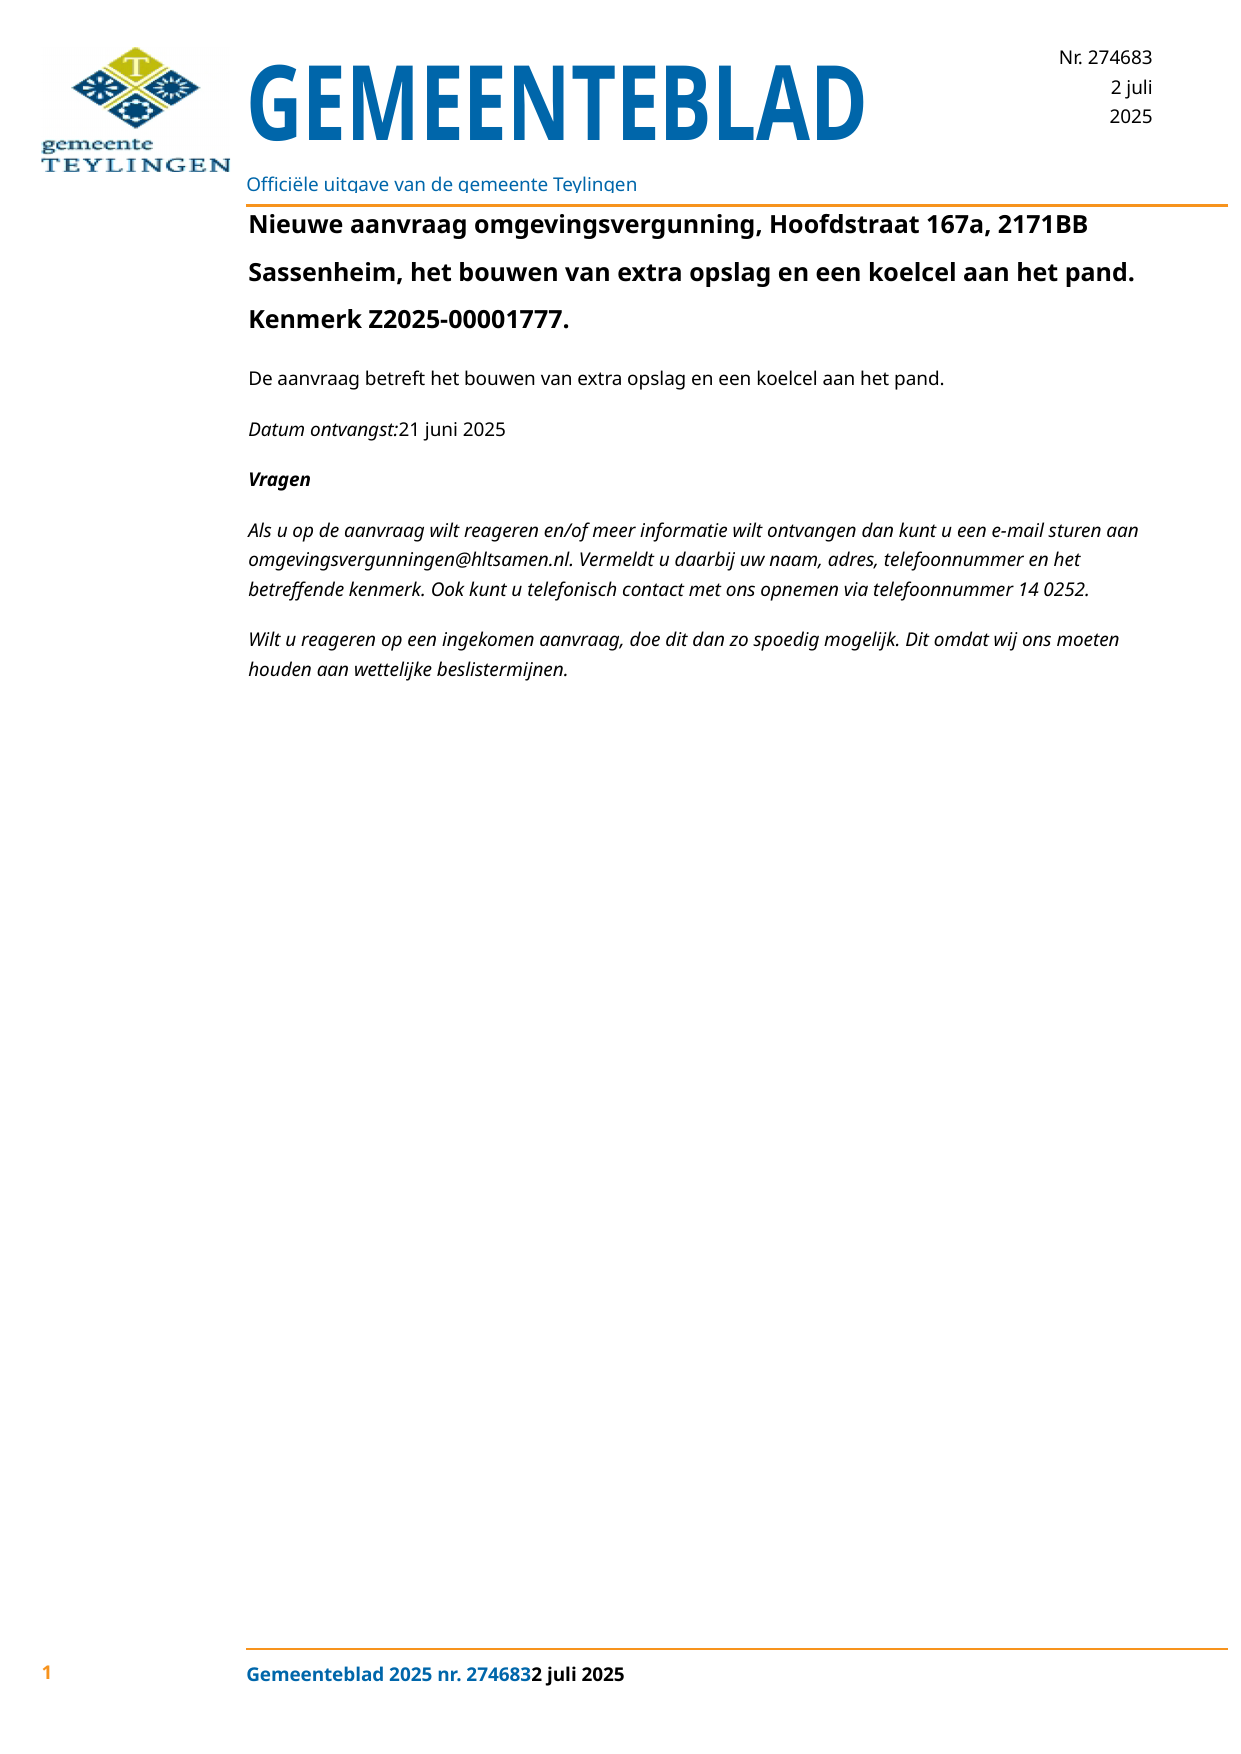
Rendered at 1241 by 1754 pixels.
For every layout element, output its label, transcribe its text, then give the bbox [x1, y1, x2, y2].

picture [41, 47, 231, 172]
text Datum ontvangst:21 juni 2025 [248, 416, 1152, 442]
text Als u op de aanvraag wilt reageren en/of meer informatie wilt ontvangen dan kunt u een e-mail sturen aan omgevingsvergunningen@hltsamen.nl. Vermeldt u daarbij uw naam, adres, telefoonnummer en het betreffende kenmerk. Ook kunt u telefonisch contact met ons opnemen via telefoonnummer 14 0252. [248, 517, 1152, 602]
text Nieuwe aanvraag omgevingsvergunning, Hoofdstraat 167a, 2171BB Sassenheim, het bouwen van extra opslag en een koelcel aan het pand. Kenmerk Z2025-00001777. [248, 207, 1152, 336]
text Wilt u reageren op een ingekomen aanvraag, doe dit dan zo spoedig mogelijk. Dit omdat wij ons moeten houden aan wettelijke beslistermijnen. [248, 626, 1152, 682]
text De aanvraag betreft het bouwen van extra opslag en een koelcel aan het pand. [248, 366, 1152, 391]
text Vragen [248, 466, 1152, 492]
